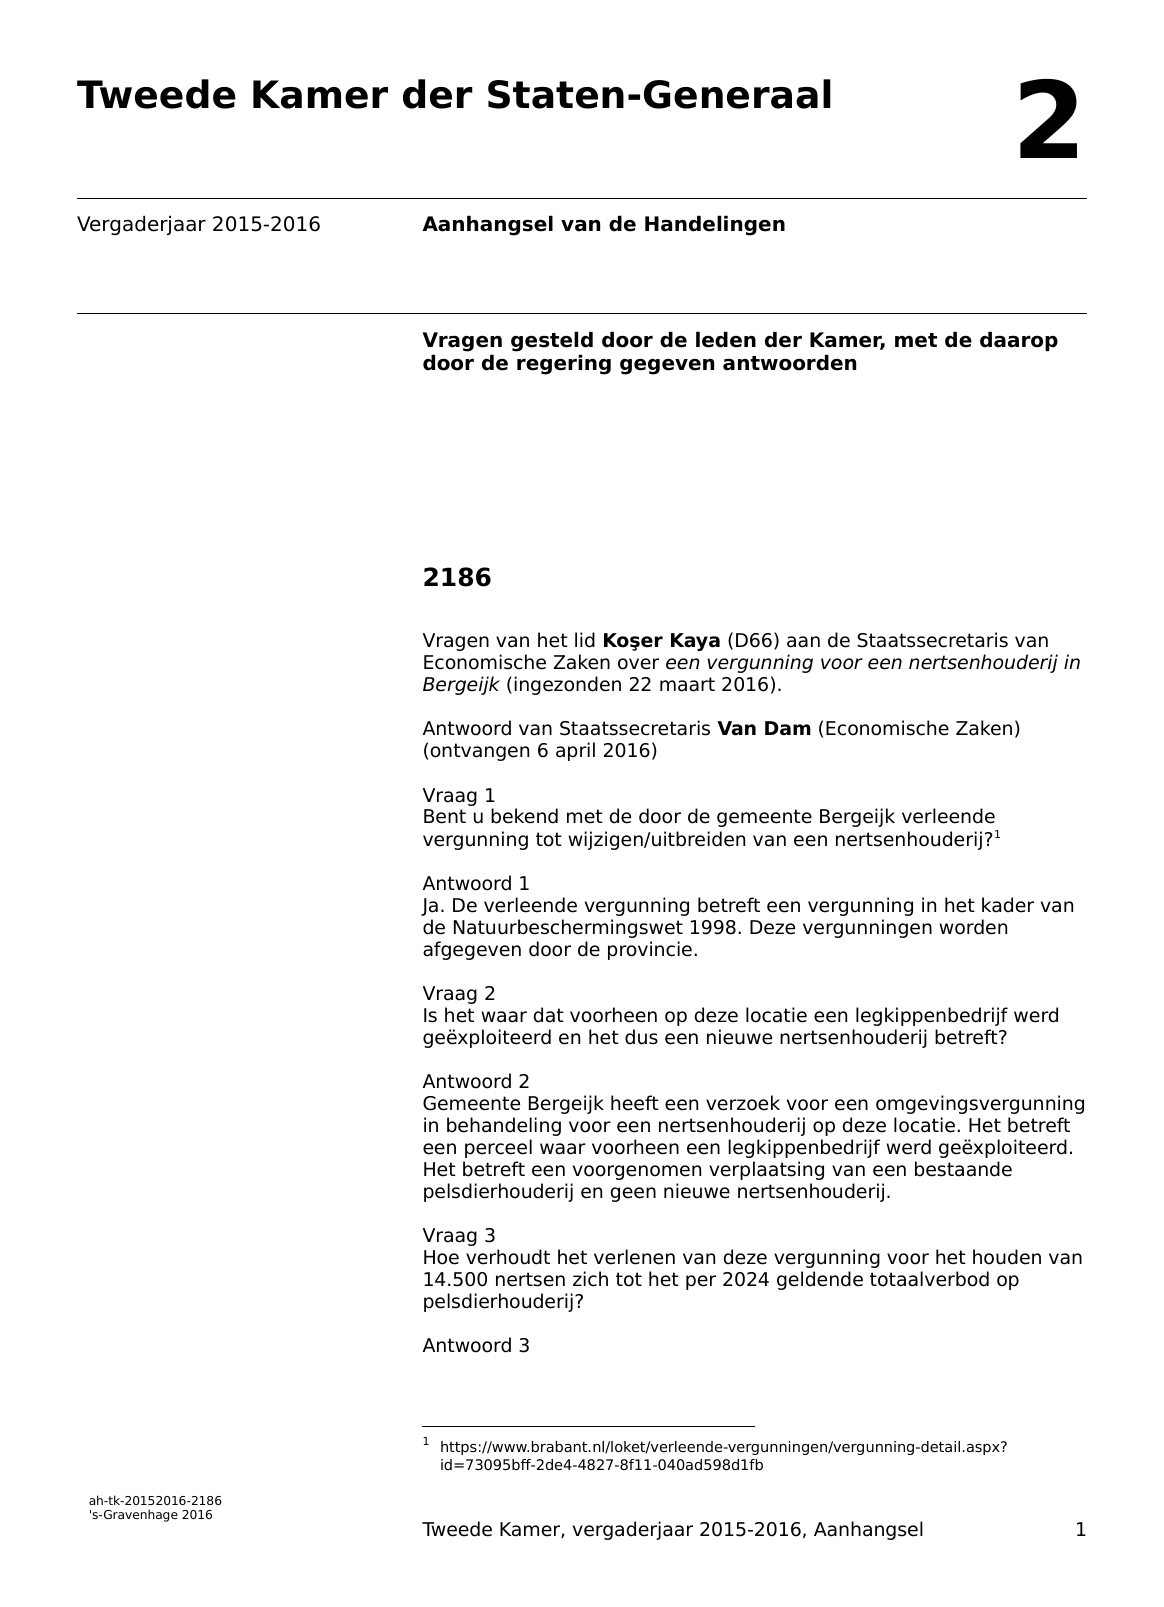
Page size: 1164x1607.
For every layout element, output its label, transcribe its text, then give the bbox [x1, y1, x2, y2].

text ah-tk-20152016-2186 [88, 1494, 323, 1508]
text Antwoord 2 [422, 1071, 1087, 1093]
text Antwoord 1 [422, 873, 1087, 894]
text Ja. De verleende vergunning betreft een vergunning in het kader van de Natuurbeschermingswet 1998. Deze vergunningen worden afgegeven door de provincie. [422, 894, 1087, 961]
text 2186 [422, 563, 1087, 592]
table_header Tweede Kamer der Staten-Generaal [77, 59, 886, 198]
text Gemeente Bergeijk heeft een verzoek voor een omgevingsvergunning in behandeling voor een nertsenhouderij op deze locatie. Het betreft een perceel waar voorheen een legkippenbedrijf werd geëxploiteerd. Het betreft een voorgenomen verplaatsing van een bestaande pelsdierhouderij en geen nieuwe nertsenhouderij. [422, 1093, 1087, 1203]
text Bent u bekend met de door de gemeente Bergeijk verleende vergunning tot wijzigen/uitbreiden van een nertsenhouderij? [422, 806, 1087, 850]
table_header 2 [886, 59, 1087, 198]
text Vraag 1 [422, 784, 1087, 806]
table_cell Vergaderjaar 2015-2016 [77, 199, 422, 313]
text Antwoord van Staatssecretaris Van Dam (Economische Zaken) (ontvangen 6 april 2016) [422, 718, 1087, 762]
table_cell [77, 314, 422, 375]
text Vraag 3 [422, 1225, 1087, 1247]
text Antwoord 3 [422, 1335, 1087, 1357]
table_cell Aanhangsel van de Handelingen [422, 199, 1087, 313]
text Vragen van het lid Koşer Kaya (D66) aan de Staatssecretaris van Economische Zaken over een vergunning voor een nertsenhouderij in Bergeijk (ingezonden 22 maart 2016). [422, 630, 1087, 696]
text Is het waar dat voorheen op deze locatie een legkippenbedrijf werd geëxploiteerd en het dus een nieuwe nertsenhouderij betreft? [422, 1005, 1087, 1049]
text Vraag 2 [422, 983, 1087, 1005]
text https://www.brabant.nl/loket/verleende-vergunningen/vergunning-detail.aspx?id=73095bff-2de4-4827-8f11-040ad598d1fb [422, 1435, 1087, 1474]
table_cell Vragen gesteld door de leden der Kamer, met de daarop door de regering gegeven antwoorden [422, 314, 1087, 375]
text Hoe verhoudt het verlenen van deze vergunning voor het houden van 14.500 nertsen zich tot het per 2024 geldende totaalverbod op pelsdierhouderij? [422, 1247, 1087, 1313]
text 's-Gravenhage 2016 [88, 1508, 323, 1522]
